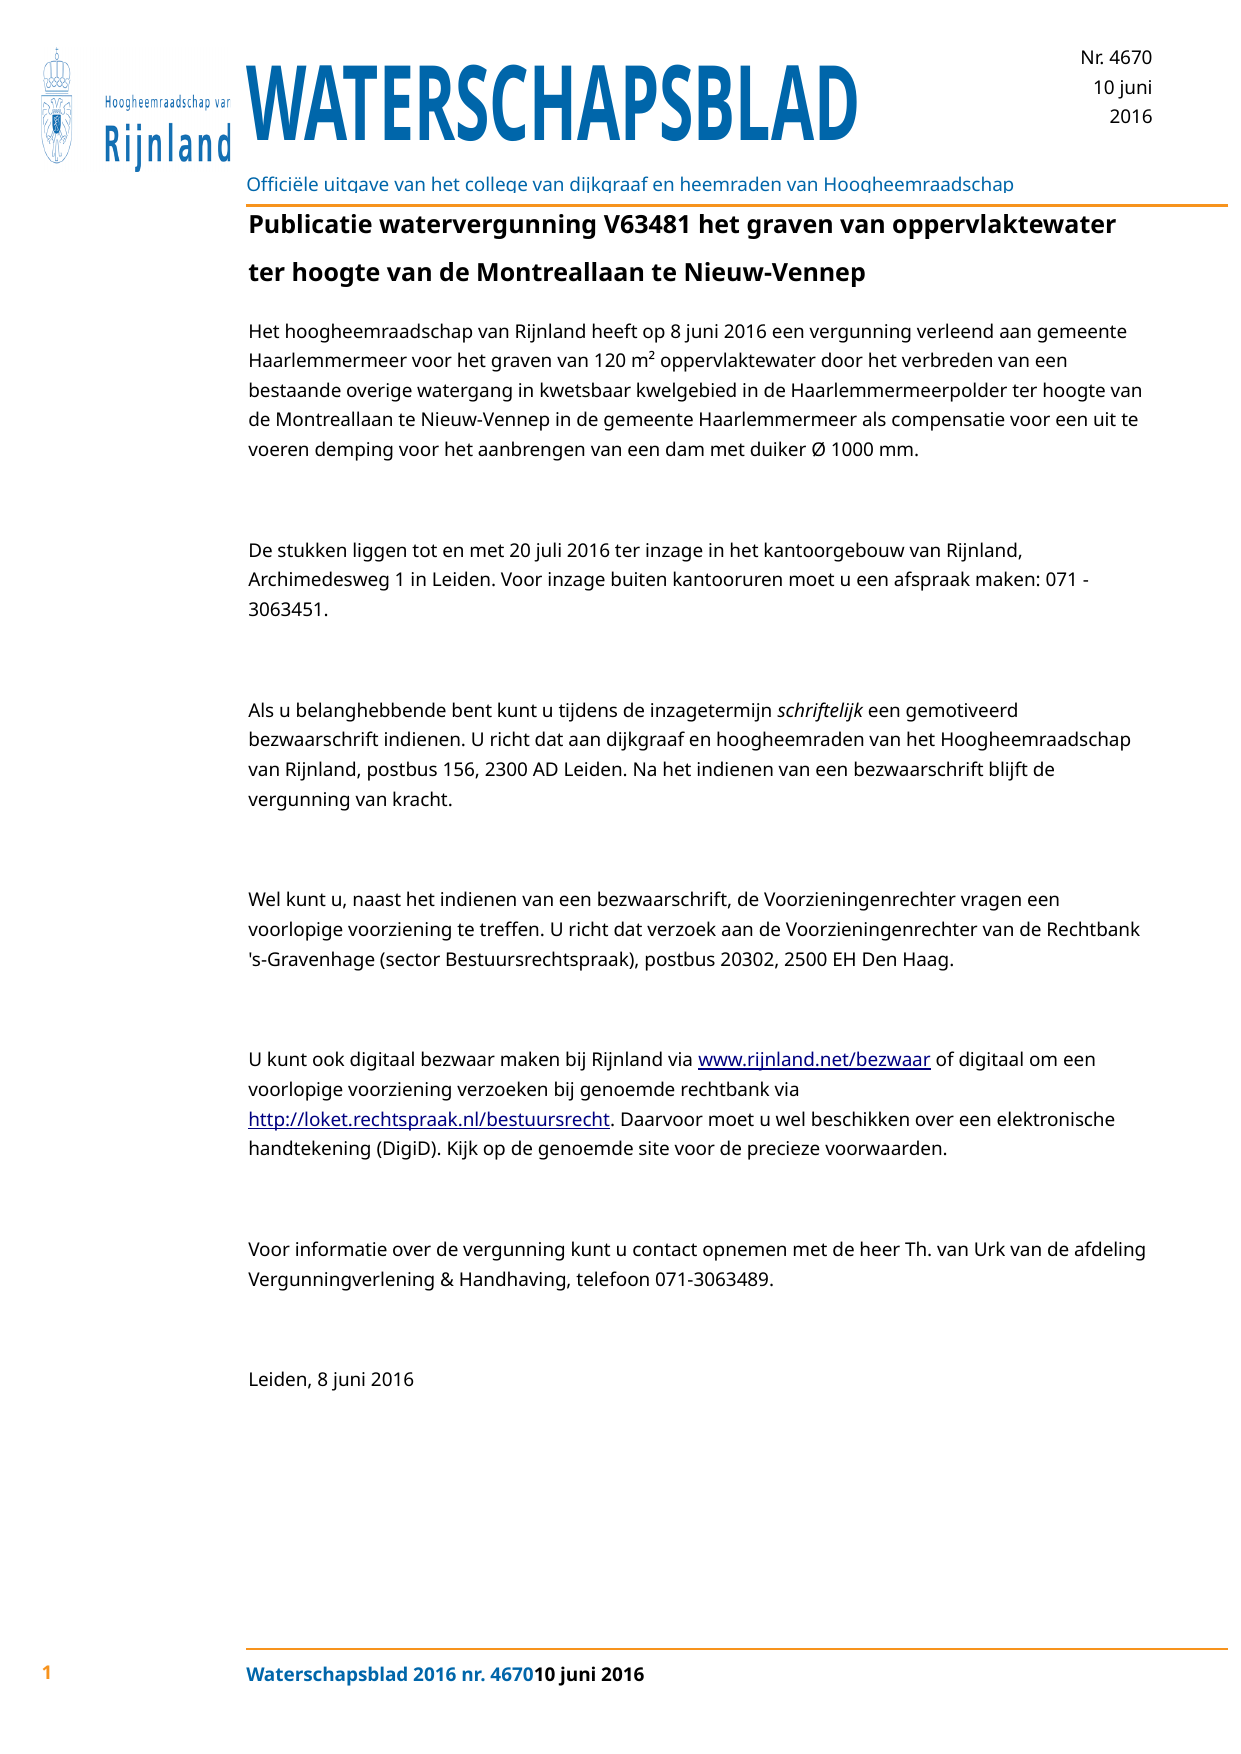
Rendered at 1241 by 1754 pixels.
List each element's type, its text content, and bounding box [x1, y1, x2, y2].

text Voor informatie over de vergunning kunt u contact opnemen met de heer Th. van Urk van de afdeling Vergunningverlening & Handhaving, telefoon 071-3063489. [248, 1236, 1152, 1292]
text Publicatie watervergunning V63481 het graven van oppervlaktewater ter hoogte van de Montreallaan te Nieuw-Vennep [248, 207, 1152, 288]
text Het hoogheemraadschap van Rijnland heeft op 8 juni 2016 een vergunning verleend aan gemeente Haarlemmermeer voor het graven van 120 m² oppervlaktewater door het verbreden van een bestaande overige watergang in kwetsbaar kwelgebied in de Haarlemmermeerpolder ter hoogte van de Montreallaan te Nieuw-Vennep in de gemeente Haarlemmermeer als compensatie voor een uit te voeren demping voor het aanbrengen van een dam met duiker Ø 1000 mm. [248, 318, 1152, 462]
text U kunt ook digitaal bezwaar maken bij Rijnland via www.rijnland.net/bezwaar of digitaal om een voorlopige voorziening verzoeken bij genoemde rechtbank via http://loket.rechtspraak.nl/bestuursrecht. Daarvoor moet u wel beschikken over een elektronische handtekening (DigiD). Kijk op de genoemde site voor de precieze voorwaarden. [248, 1047, 1152, 1161]
picture [41, 47, 231, 172]
text Als u belanghebbende bent kunt u tijdens de inzagetermijn schriftelijk een gemotiveerd bezwaarschrift indienen. U richt dat aan dijkgraaf en hoogheemraden van het Hoogheemraadschap van Rijnland, postbus 156, 2300 AD Leiden. Na het indienen van een bezwaarschrift blijft de vergunning van kracht. [248, 697, 1152, 812]
text De stukken liggen tot en met 20 juli 2016 ter inzage in het kantoorgebouw van Rijnland, Archimedesweg 1 in Leiden. Voor inzage buiten kantooruren moet u een afspraak maken: 071 - 3063451. [248, 537, 1152, 622]
text Leiden, 8 juni 2016 [248, 1367, 1152, 1392]
text Wel kunt u, naast het indienen van een bezwaarschrift, de Voorzieningenrechter vragen een voorlopige voorziening te treffen. U richt dat verzoek aan de Voorzieningenrechter van de Rechtbank 's-Gravenhage (sector Bestuursrechtspraak), postbus 20302, 2500 EH Den Haag. [248, 887, 1152, 972]
